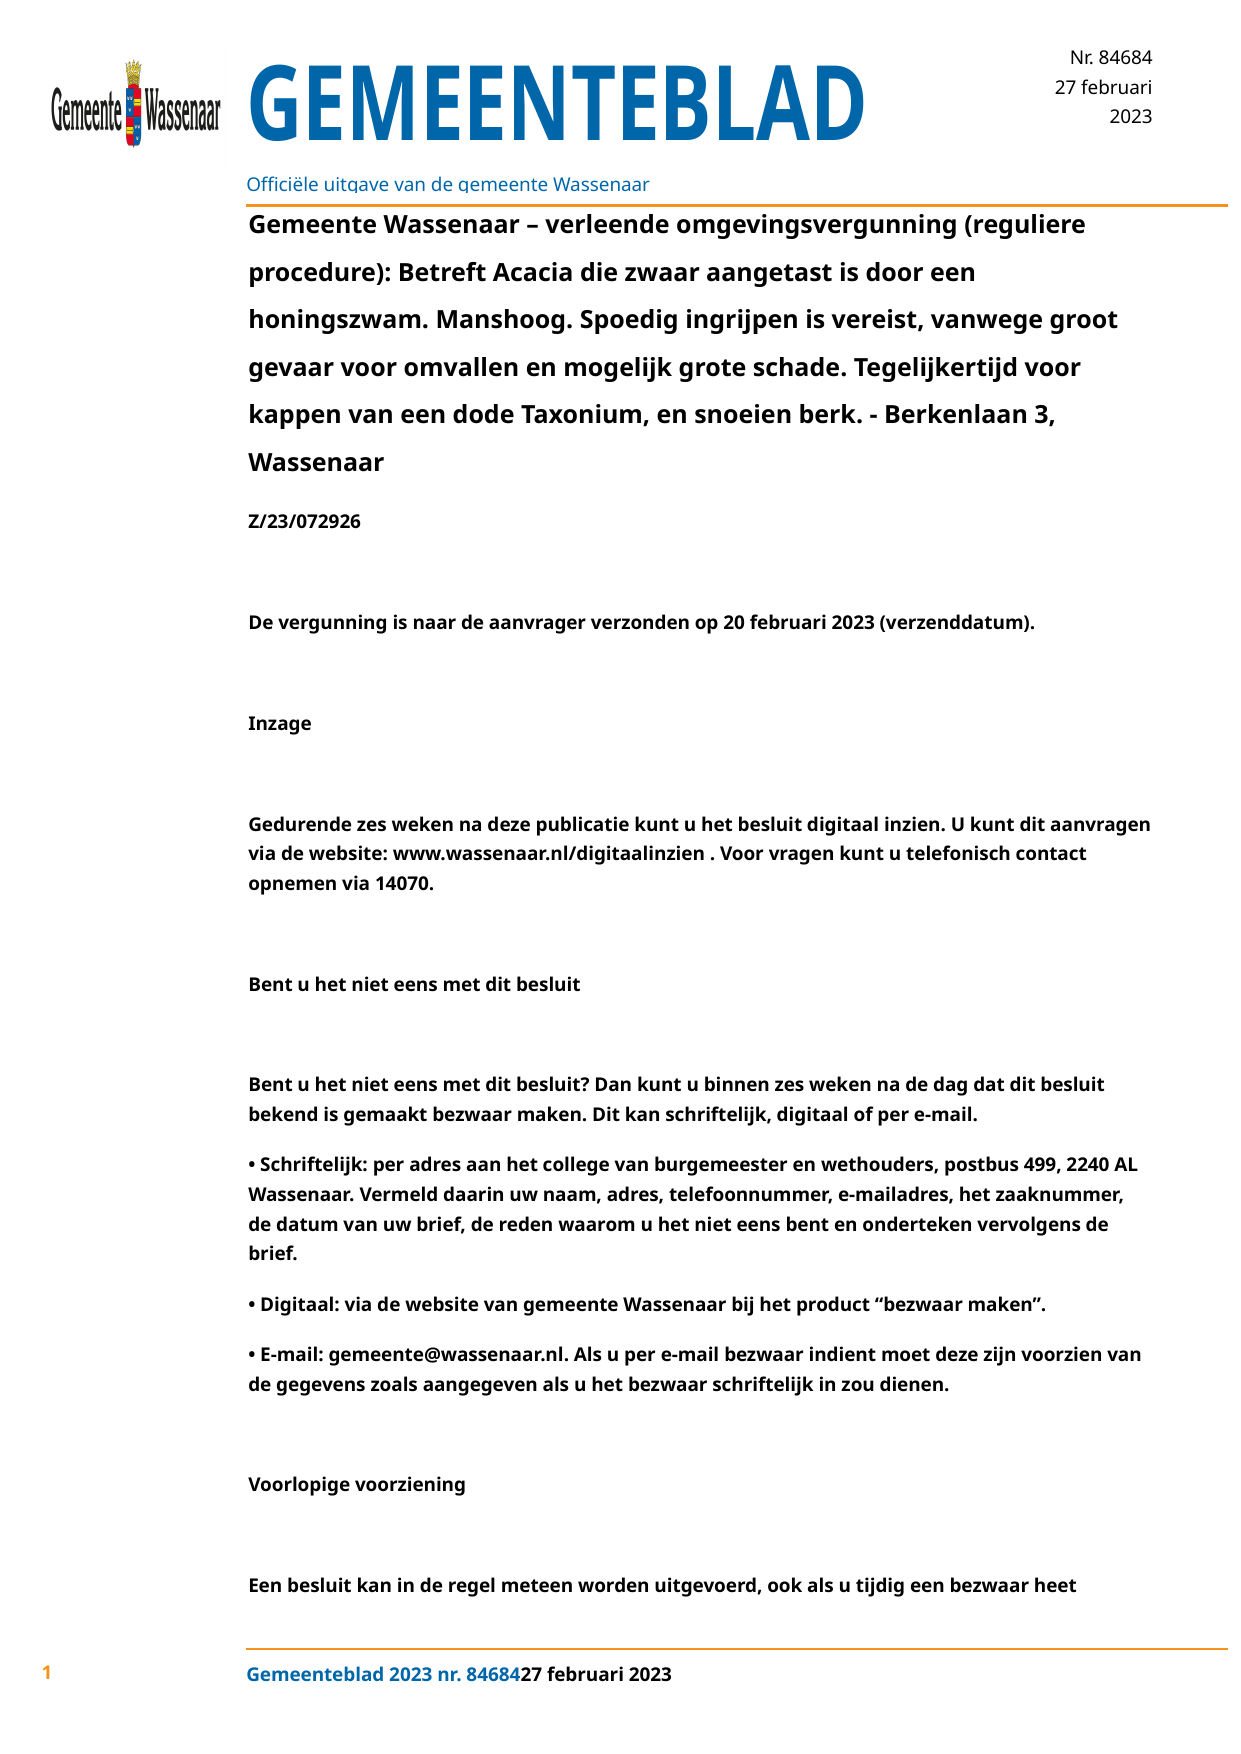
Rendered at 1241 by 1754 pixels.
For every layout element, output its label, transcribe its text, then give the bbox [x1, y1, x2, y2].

text Bent u het niet eens met dit besluit? Dan kunt u binnen zes weken na de dag dat dit besluit bekend is gemaakt bezwaar maken. Dit kan schriftelijk, digitaal of per e-mail. [248, 1072, 1152, 1127]
text Z/23/072926 [248, 508, 1152, 534]
text Inzage [248, 710, 1152, 736]
text Voorlopige voorziening [248, 1472, 1152, 1497]
picture [41, 47, 231, 172]
text Bent u het niet eens met dit besluit [248, 971, 1152, 997]
text Gemeente Wassenaar – verleende omgevingsvergunning (reguliere procedure): Betreft Acacia die zwaar aangetast is door een honingszwam. Manshoog. Spoedig ingrijpen is vereist, vanwege groot gevaar voor omvallen en mogelijk grote schade. Tegelijkertijd voor kappen van een dode Taxonium, en snoeien berk. - Berkenlaan 3, Wassenaar [248, 207, 1152, 479]
text De vergunning is naar de aanvrager verzonden op 20 februari 2023 (verzenddatum). [248, 609, 1152, 635]
text • E-mail: gemeente@wassenaar.nl. Als u per e-mail bezwaar indient moet deze zijn voorzien van de gegevens zoals aangegeven als u het bezwaar schriftelijk in zou dienen. [248, 1341, 1152, 1397]
text Gedurende zes weken na deze publicatie kunt u het besluit digitaal inzien. U kunt dit aanvragen via de website: www.wassenaar.nl/digitaalinzien . Voor vragen kunt u telefonisch contact opnemen via 14070. [248, 811, 1152, 896]
text • Digitaal: via de website van gemeente Wassenaar bij het product “bezwaar maken”. [248, 1291, 1152, 1317]
text • Schriftelijk: per adres aan het college van burgemeester en wethouders, postbus 499, 2240 AL Wassenaar. Vermeld daarin uw naam, adres, telefoonnummer, e-mailadres, het zaaknummer, de datum van uw brief, de reden waarom u het niet eens bent en onderteken vervolgens de brief. [248, 1152, 1152, 1266]
text Een besluit kan in de regel meteen worden uitgevoerd, ook als u tijdig een bezwaar heet [248, 1572, 1152, 1598]
